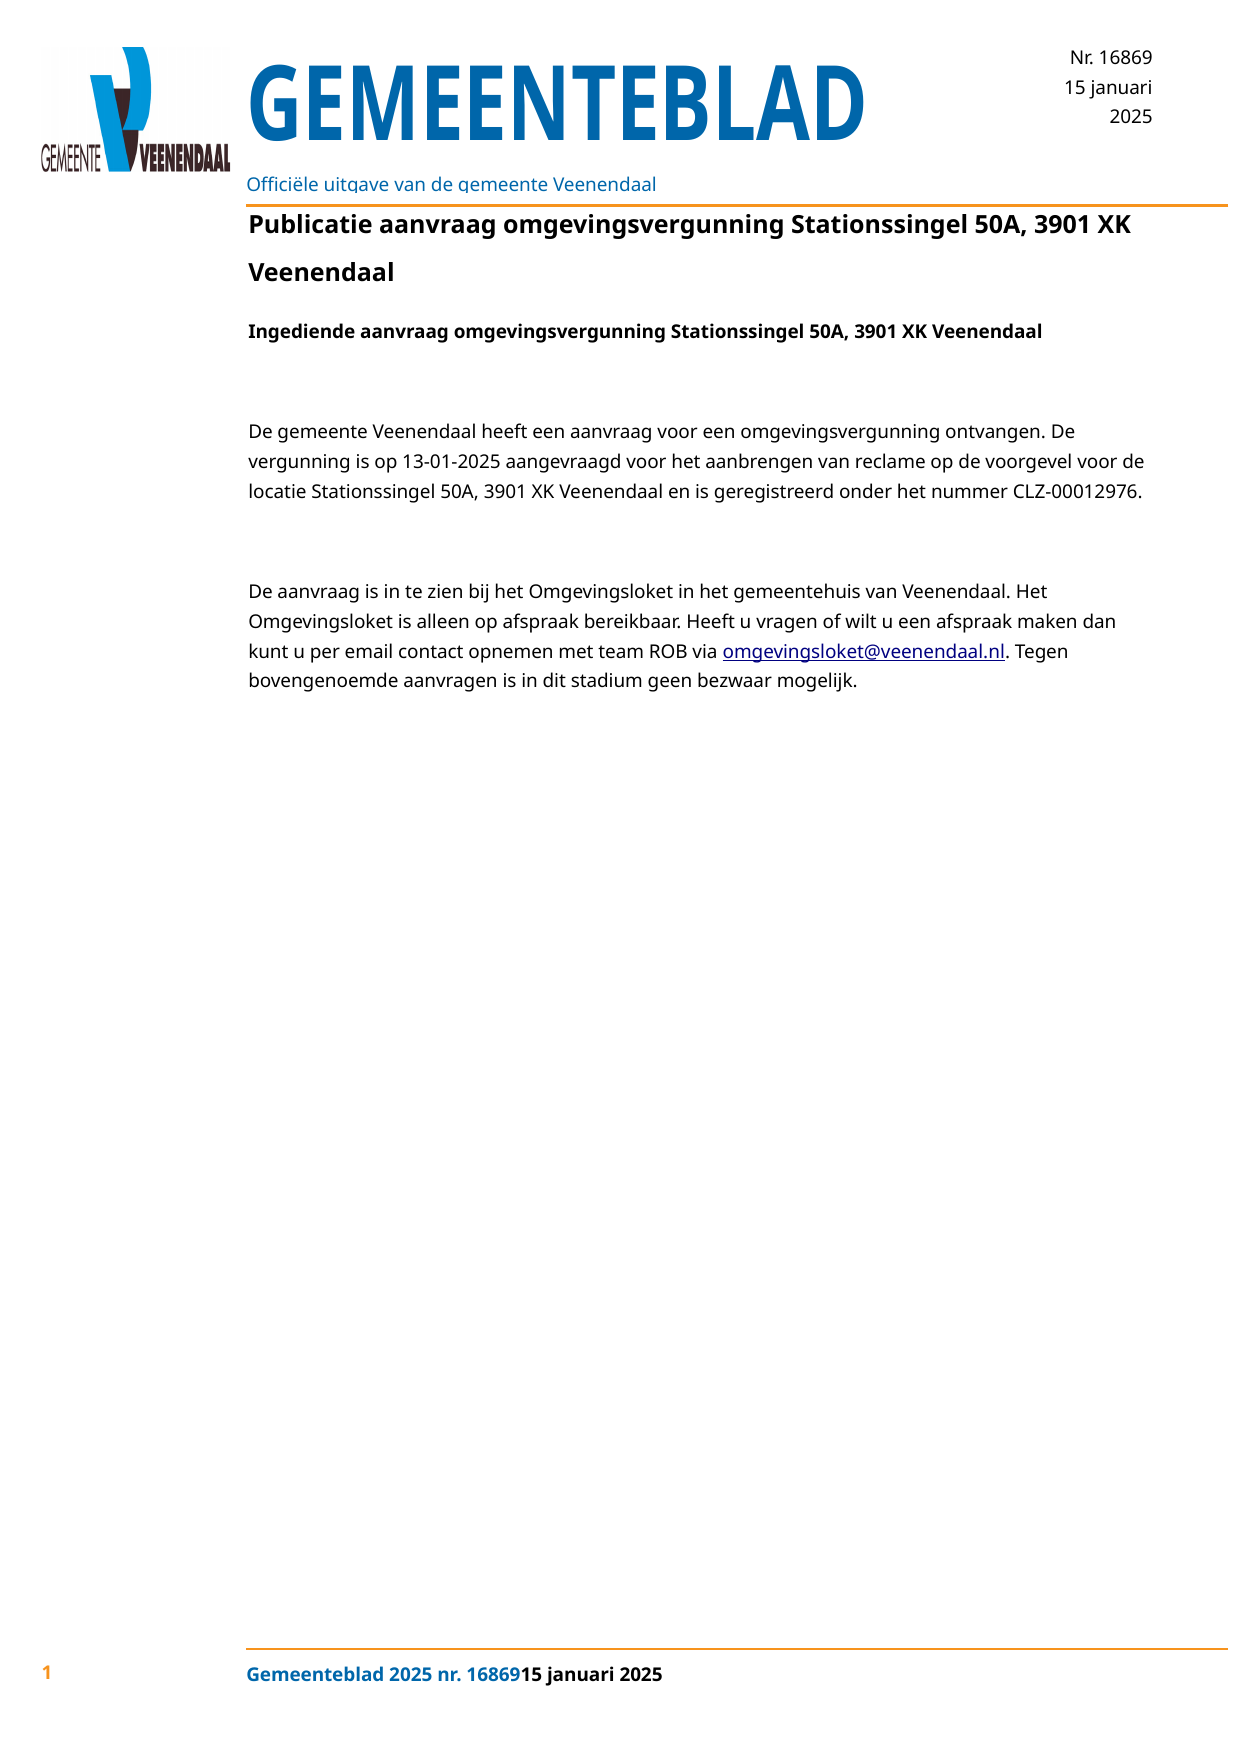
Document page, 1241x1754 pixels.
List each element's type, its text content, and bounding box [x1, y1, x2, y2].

text De aanvraag is in te zien bij het Omgevingsloket in het gemeentehuis van Veenendaal. Het Omgevingsloket is alleen op afspraak bereikbaar. Heeft u vragen of wilt u een afspraak maken dan kunt u per email contact opnemen met team ROB via omgevingsloket@veenendaal.nl. Tegen bovengenoemde aanvragen is in dit stadium geen bezwaar mogelijk. [248, 579, 1152, 693]
text De gemeente Veenendaal heeft een aanvraag voor een omgevingsvergunning ontvangen. De vergunning is op 13-01-2025 aangevraagd voor het aanbrengen van reclame op de voorgevel voor de locatie Stationssingel 50A, 3901 XK Veenendaal en is geregistreerd onder het nummer CLZ-00012976. [248, 419, 1152, 504]
text Publicatie aanvraag omgevingsvergunning Stationssingel 50A, 3901 XK Veenendaal [248, 207, 1152, 288]
picture [41, 47, 130, 172]
text Ingediende aanvraag omgevingsvergunning Stationssingel 50A, 3901 XK Veenendaal [248, 318, 1152, 344]
picture [123, 47, 231, 172]
